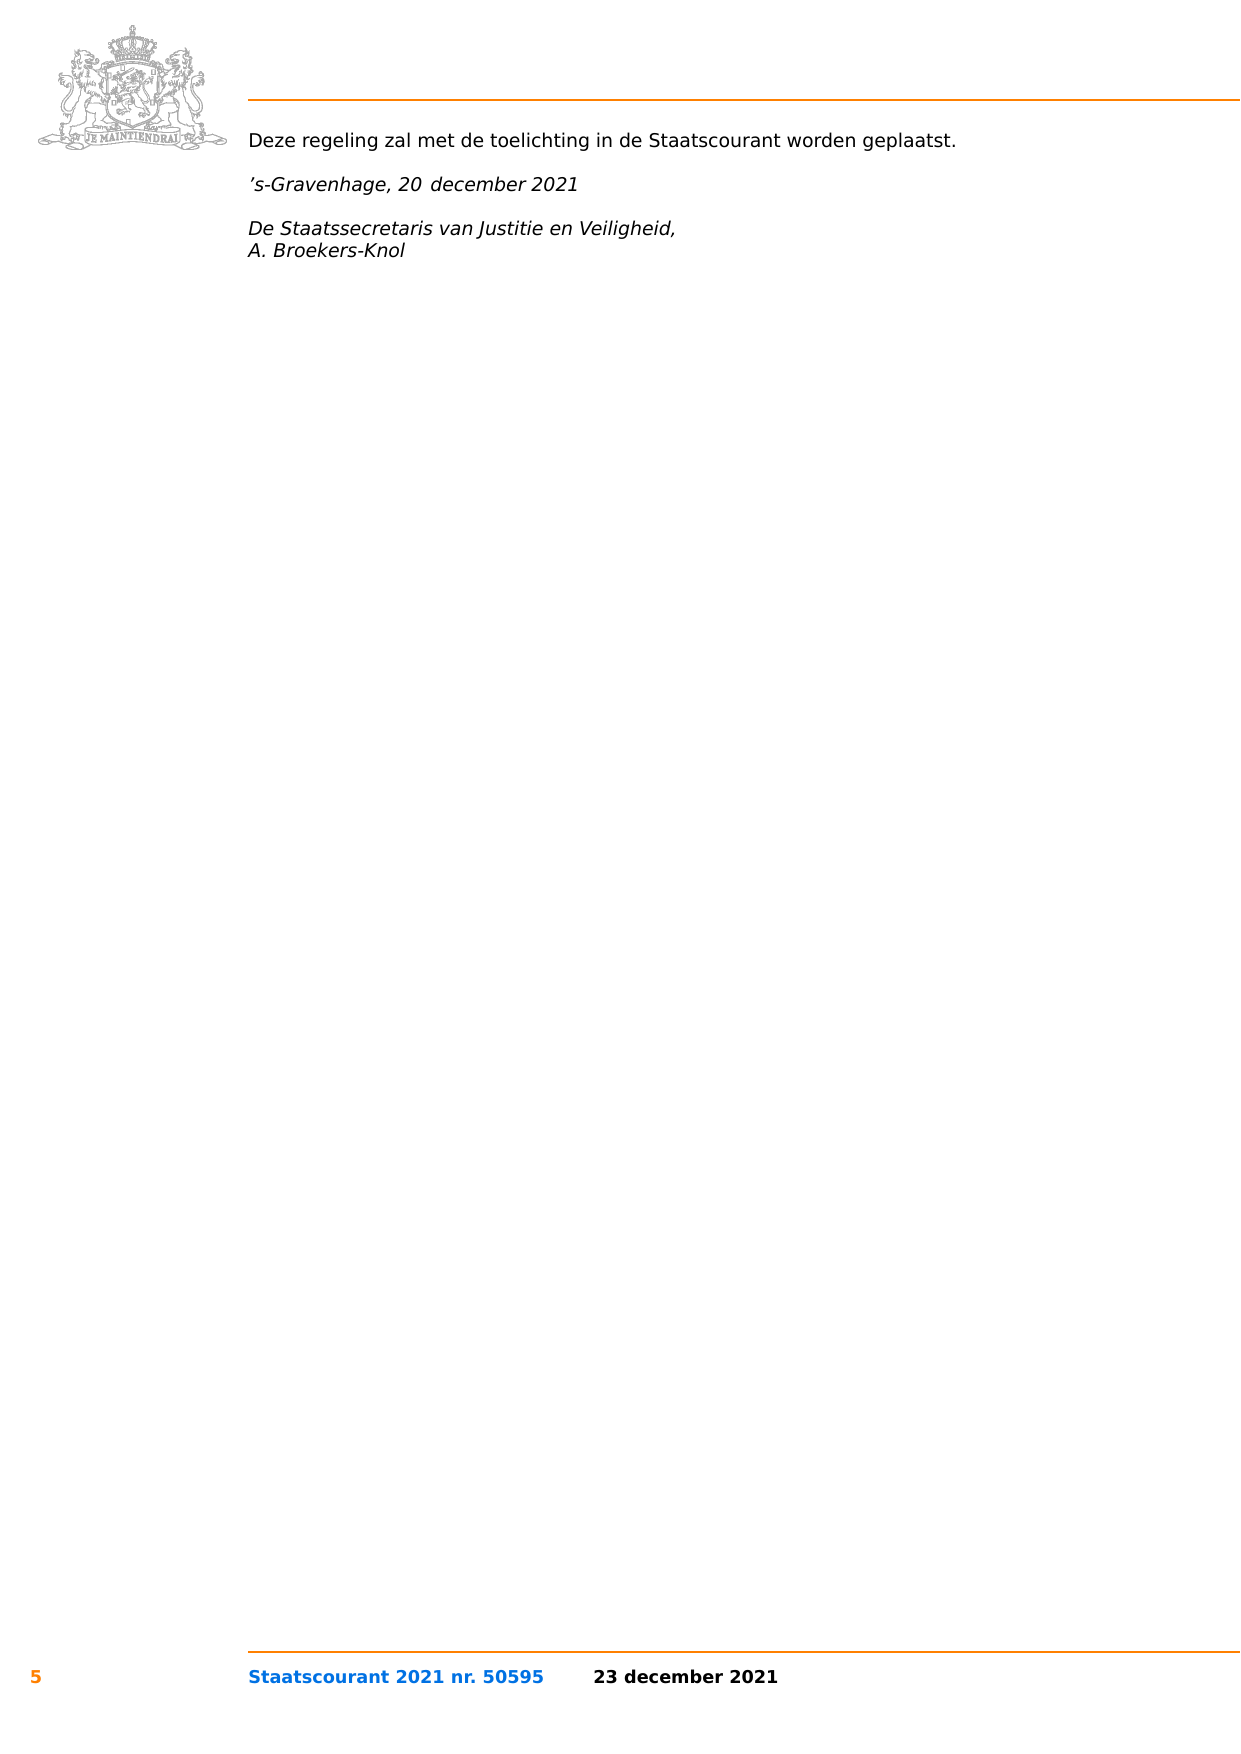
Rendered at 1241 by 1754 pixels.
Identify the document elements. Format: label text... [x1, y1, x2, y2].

picture [38, 25, 227, 150]
text Deze regeling zal met de toelichting in de Staatscourant worden geplaatst. [248, 130, 1163, 152]
text ’s-Gravenhage, 20 december 2021 [248, 174, 1163, 196]
text De Staatssecretaris van Justitie en Veiligheid, A. Broekers-Knol [248, 218, 1163, 262]
